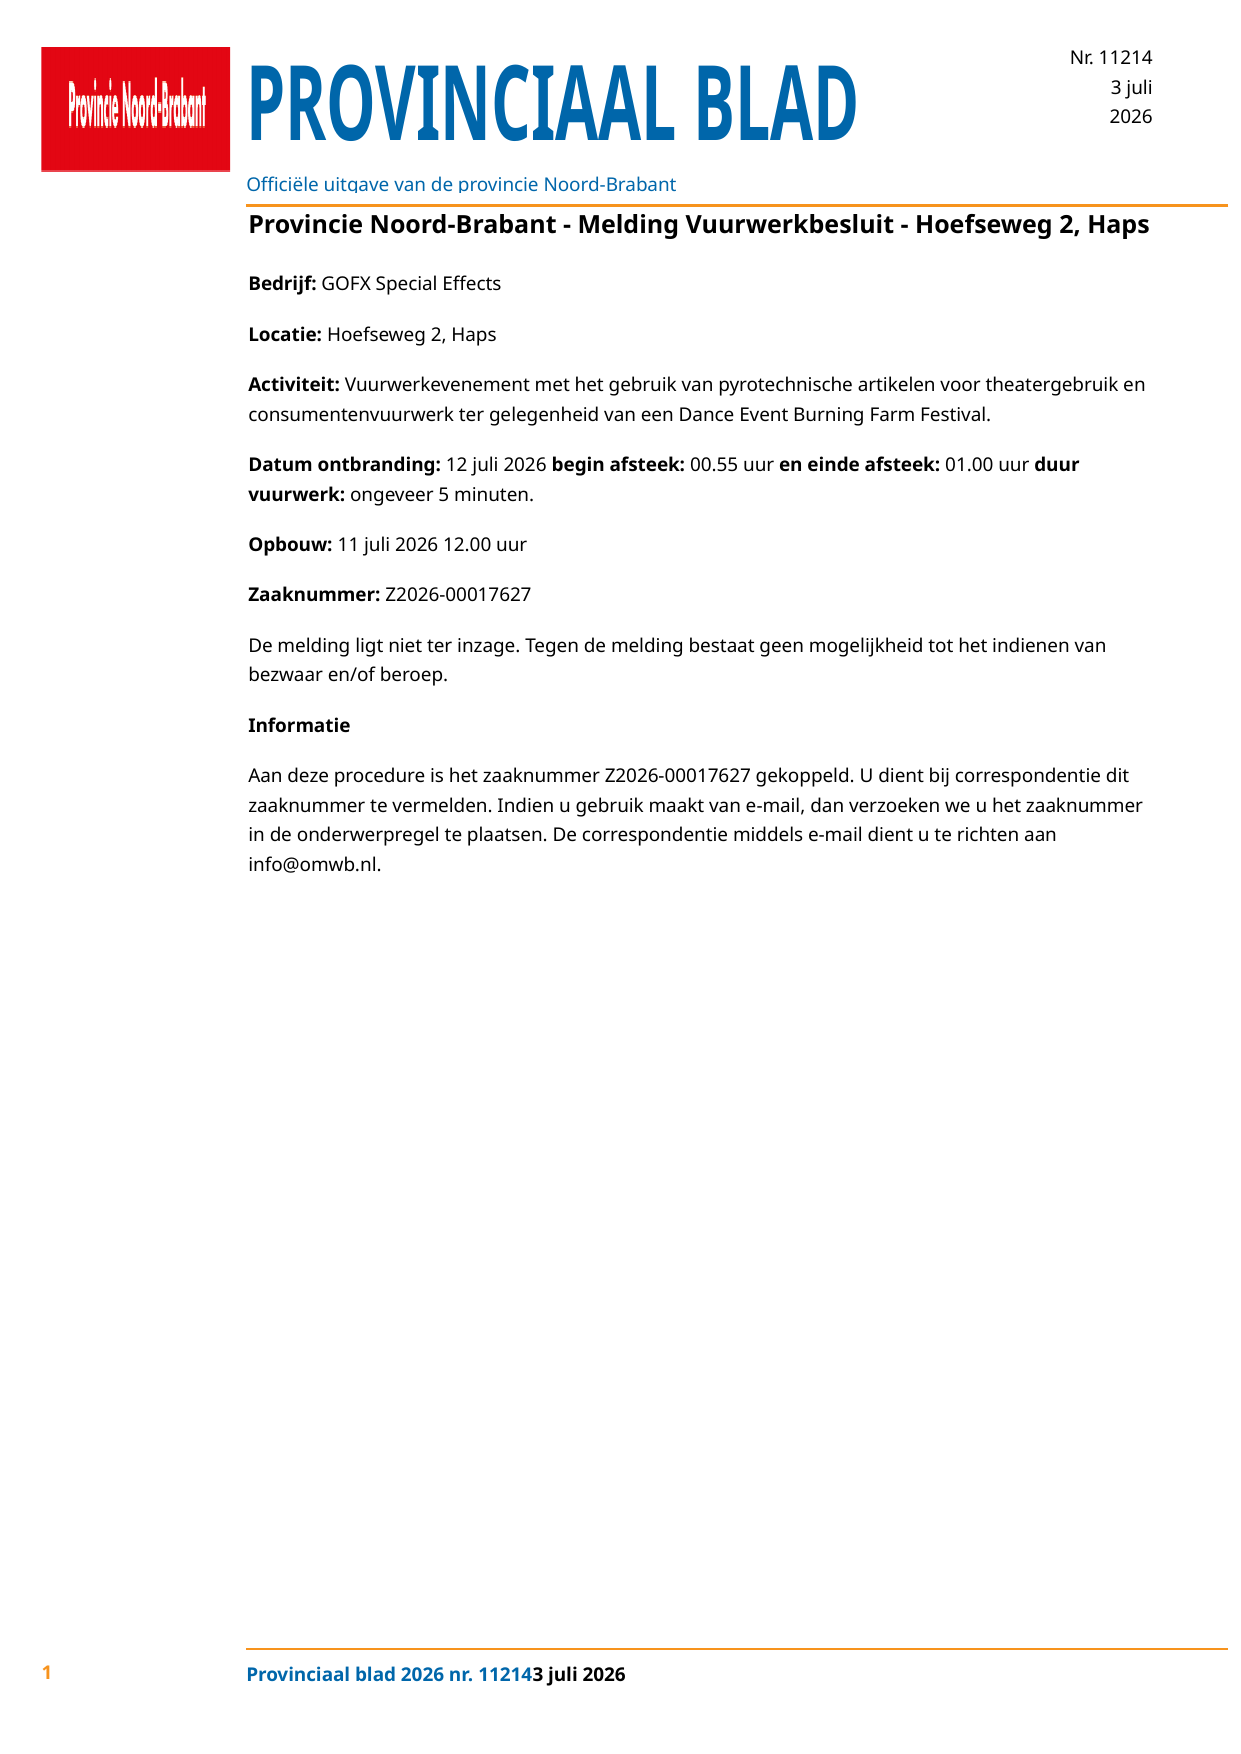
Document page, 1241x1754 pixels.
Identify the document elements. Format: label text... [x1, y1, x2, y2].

text De melding ligt niet ter inzage. Tegen de melding bestaat geen mogelijkheid tot het indienen van bezwaar en/of beroep. [248, 632, 1152, 687]
text Provincie Noord-Brabant - Melding Vuurwerkbesluit - Hoefseweg 2, Haps [248, 207, 1152, 241]
text Activiteit: Vuurwerkevenement met het gebruik van pyrotechnische artikelen voor theatergebruik en consumentenvuurwerk ter gelegenheid van een Dance Event Burning Farm Festival. [248, 371, 1152, 426]
text Bedrijf: GOFX Special Effects [248, 270, 1152, 296]
text Locatie: Hoefseweg 2, Haps [248, 321, 1152, 346]
text Aan deze procedure is het zaaknummer Z2026-00017627 gekoppeld. U dient bij correspondentie dit zaaknummer te vermelden. Indien u gebruik maakt van e-mail, dan verzoeken we u het zaaknummer in de onderwerpregel te plaatsen. De correspondentie middels e-mail dient u te richten aan info@omwb.nl. [248, 762, 1152, 877]
text Zaaknummer: Z2026-00017627 [248, 582, 1152, 607]
text Opbouw: 11 juli 2026 12.00 uur [248, 531, 1152, 557]
picture [41, 47, 231, 172]
text Informatie [248, 712, 1152, 738]
text Datum ontbranding: 12 juli 2026 begin afsteek: 00.55 uur en einde afsteek: 01.00 uur duur vuurwerk: ongeveer 5 minuten. [248, 451, 1152, 506]
